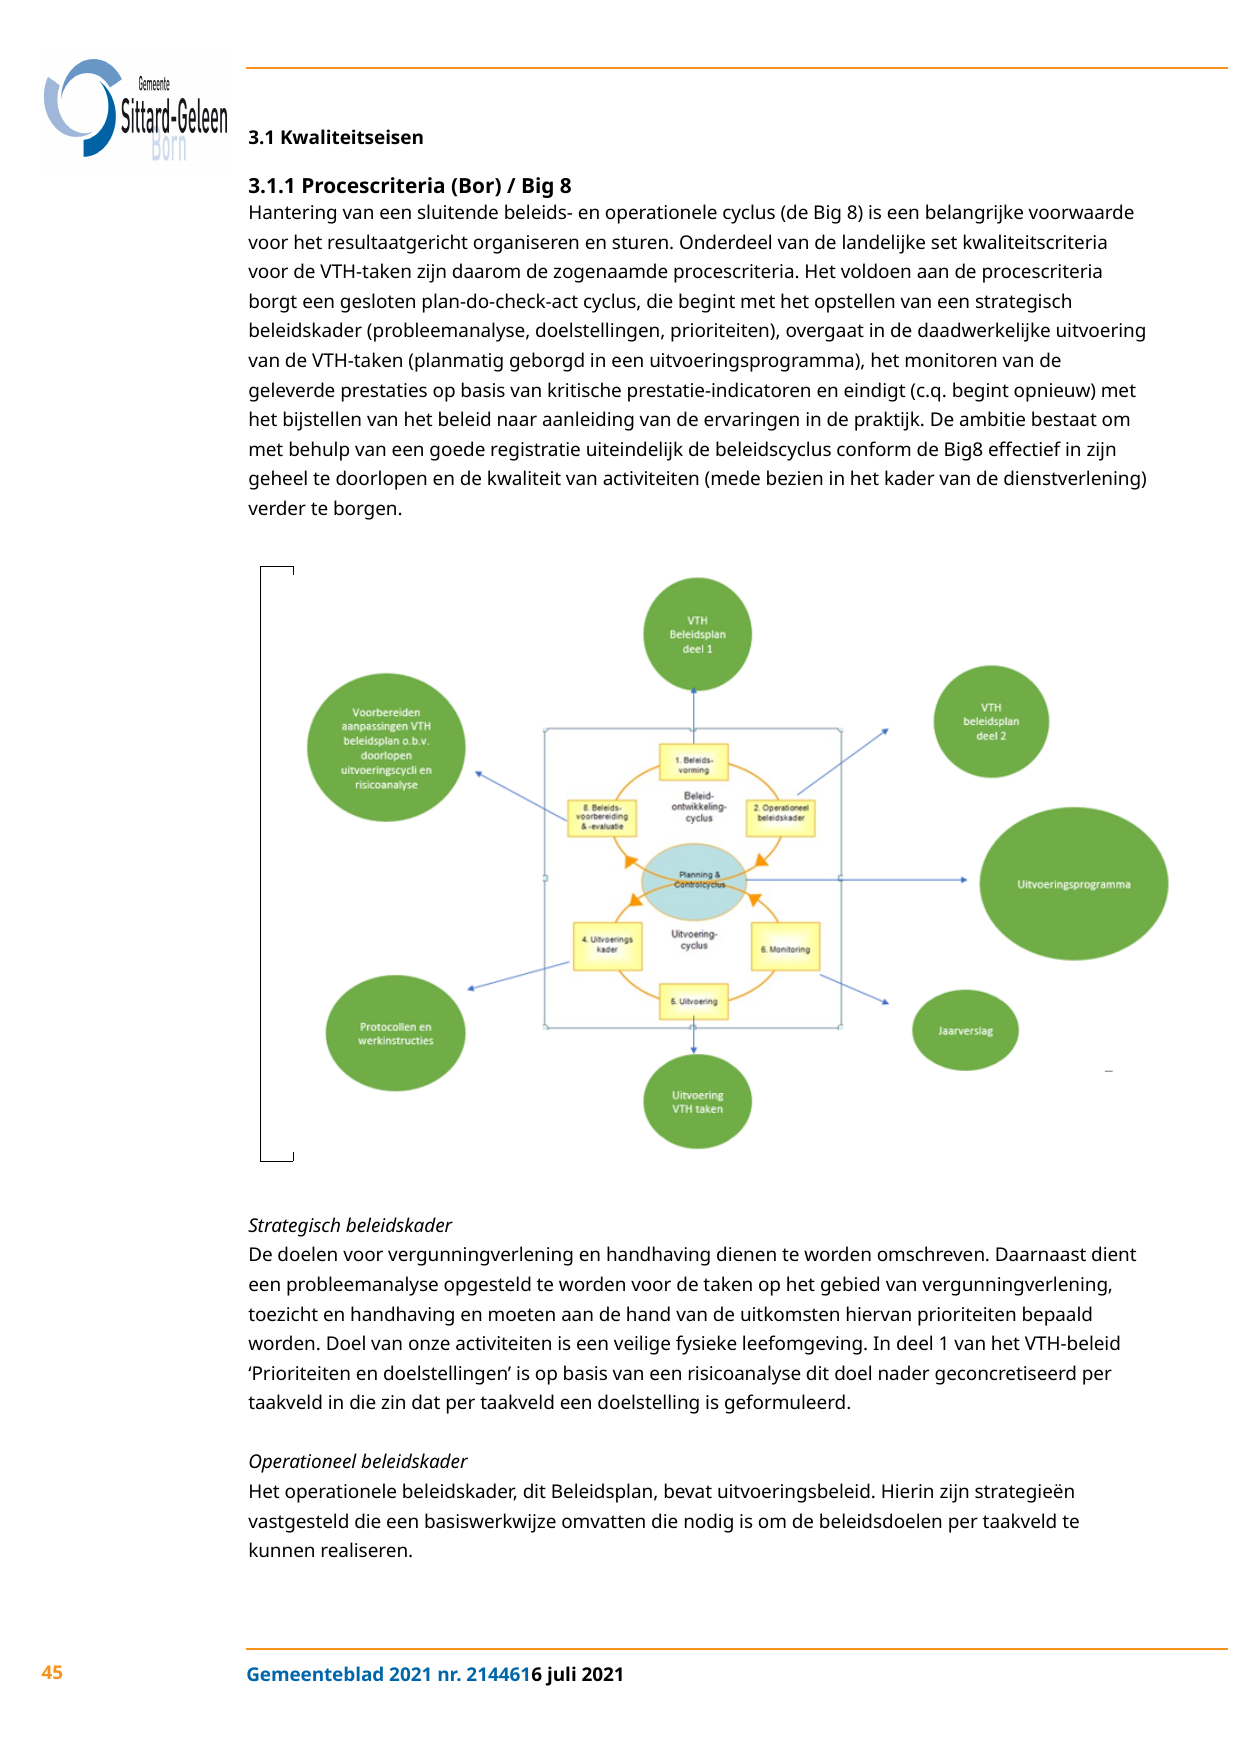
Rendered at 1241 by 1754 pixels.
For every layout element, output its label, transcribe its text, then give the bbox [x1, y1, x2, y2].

text Hantering van een sluitende beleids- en operationele cyclus (de Big 8) is een belangrijke voorwaarde voor het resultaatgericht organiseren en sturen. Onderdeel van de landelijke set kwaliteitscriteria voor de VTH-taken zijn daarom de zogenaamde procescriteria. Het voldoen aan de procescriteria borgt een gesloten plan-do-check-act cyclus, die begint met het opstellen van een strategisch beleidskader (probleemanalyse, doelstellingen, prioriteiten), overgaat in de daadwerkelijke uitvoering van de VTH-taken (planmatig geborgd in een uitvoeringsprogramma), het monitoren van de geleverde prestaties op basis van kritische prestatie-indicatoren en eindigt (c.q. begint opnieuw) met het bijstellen van het beleid naar aanleiding van de ervaringen in de praktijk. De ambitie bestaat om met behulp van een goede registratie uiteindelijk de beleidscyclus conform de Big8 effectief in zijn geheel te doorlopen en de kwaliteit van activiteiten (mede bezien in het kader van de dienstverlening) verder te borgen. [248, 199, 1152, 521]
text 3.1 Kwaliteitseisen [248, 124, 1152, 150]
picture [268, 575, 1173, 1152]
text 3.1.1 Procescriteria (Bor) / Big 8 [248, 171, 1152, 199]
text Operationeel beleidskader [248, 1449, 1152, 1474]
text Het operationele beleidskader, dit Beleidsplan, bevat uitvoeringsbeleid. Hierin zijn strategieën vastgesteld die een basiswerkwijze omvatten die nodig is om de beleidsdoelen per taakveld te kunnen realiseren. [248, 1478, 1152, 1563]
text Strategisch beleidskader [248, 1212, 1152, 1238]
text De doelen voor vergunningverlening en handhaving dienen te worden omschreven. Daarnaast dient een probleemanalyse opgesteld te worden voor de taken op het gebied van vergunningverlening, toezicht en handhaving en moeten aan de hand van de uitkomsten hiervan prioriteiten bepaald worden. Doel van onze activiteiten is een veilige fysieke leefomgeving. In deel 1 van het VTH-beleid ‘Prioriteiten en doelstellingen’ is op basis van een risicoanalyse dit doel nader geconcretiseerd per taakveld in die zin dat per taakveld een doelstelling is geformuleerd. [248, 1242, 1152, 1415]
picture [41, 47, 231, 172]
